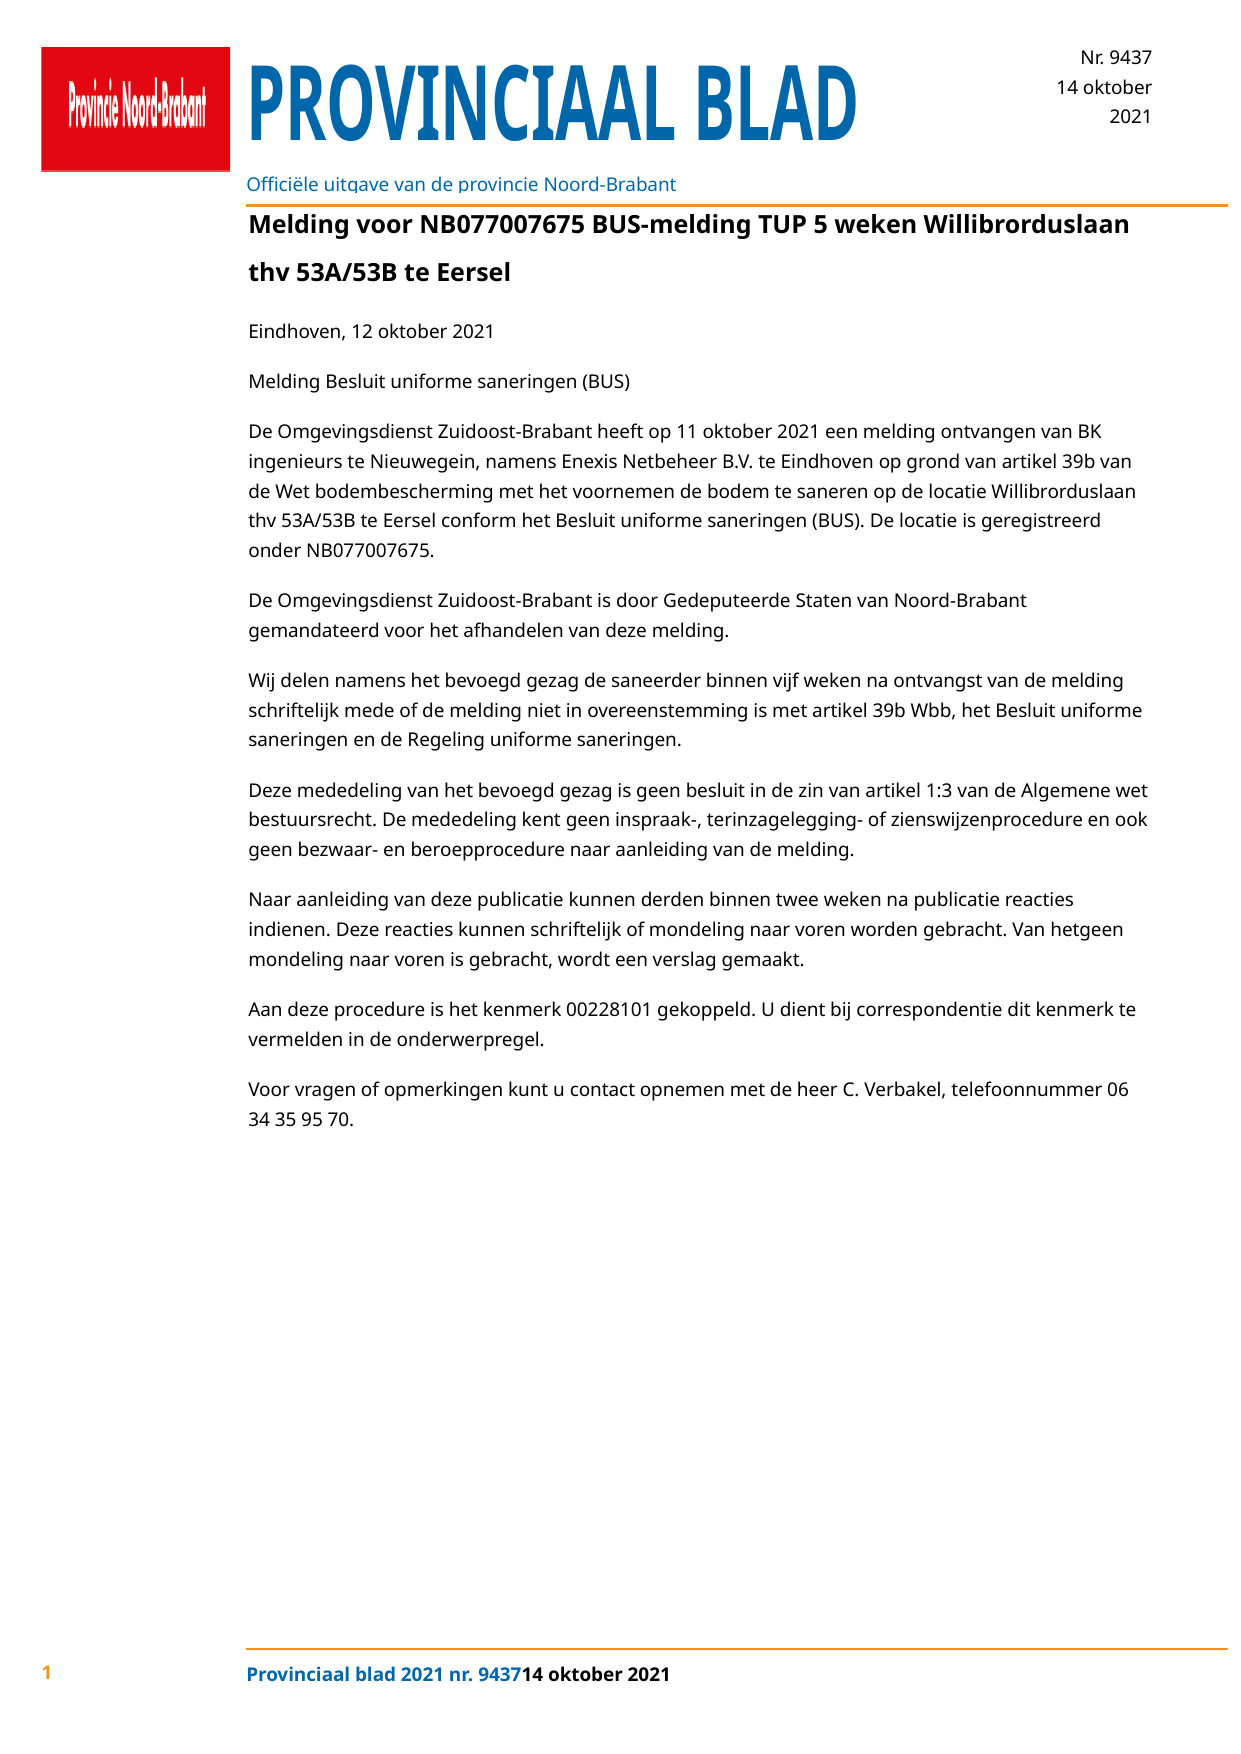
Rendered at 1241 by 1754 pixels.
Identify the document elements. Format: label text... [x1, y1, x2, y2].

text Eindhoven, 12 oktober 2021 [248, 318, 1152, 344]
picture [41, 47, 231, 172]
text Naar aanleiding van deze publicatie kunnen derden binnen twee weken na publicatie reacties indienen. Deze reacties kunnen schriftelijk of mondeling naar voren worden gebracht. Van hetgeen mondeling naar voren is gebracht, wordt een verslag gemaakt. [248, 887, 1152, 972]
text Wij delen namens het bevoegd gezag de saneerder binnen vijf weken na ontvangst van de melding schriftelijk mede of de melding niet in overeenstemming is met artikel 39b Wbb, het Besluit uniforme saneringen en de Regeling uniforme saneringen. [248, 667, 1152, 752]
text Voor vragen of opmerkingen kunt u contact opnemen met de heer C. Verbakel, telefoonnummer 06 34 35 95 70. [248, 1076, 1152, 1132]
text De Omgevingsdienst Zuidoost-Brabant is door Gedeputeerde Staten van Noord-Brabant gemandateerd voor het afhandelen van deze melding. [248, 587, 1152, 643]
text Melding Besluit uniforme saneringen (BUS) [248, 368, 1152, 394]
text Aan deze procedure is het kenmerk 00228101 gekoppeld. U dient bij correspondentie dit kenmerk te vermelden in de onderwerpregel. [248, 996, 1152, 1052]
text Melding voor NB077007675 BUS-melding TUP 5 weken Willibrorduslaan thv 53A/53B te Eersel [248, 207, 1152, 288]
text De Omgevingsdienst Zuidoost-Brabant heeft op 11 oktober 2021 een melding ontvangen van BK ingenieurs te Nieuwegein, namens Enexis Netbeheer B.V. te Eindhoven op grond van artikel 39b van de Wet bodembescherming met het voornemen de bodem te saneren op de locatie Willibrorduslaan thv 53A/53B te Eersel conform het Besluit uniforme saneringen (BUS). De locatie is geregistreerd onder NB077007675. [248, 419, 1152, 563]
text Deze mededeling van het bevoegd gezag is geen besluit in de zin van artikel 1:3 van de Algemene wet bestuursrecht. De mededeling kent geen inspraak-, terinzagelegging- of zienswijzenprocedure en ook geen bezwaar- en beroepprocedure naar aanleiding van de melding. [248, 777, 1152, 862]
